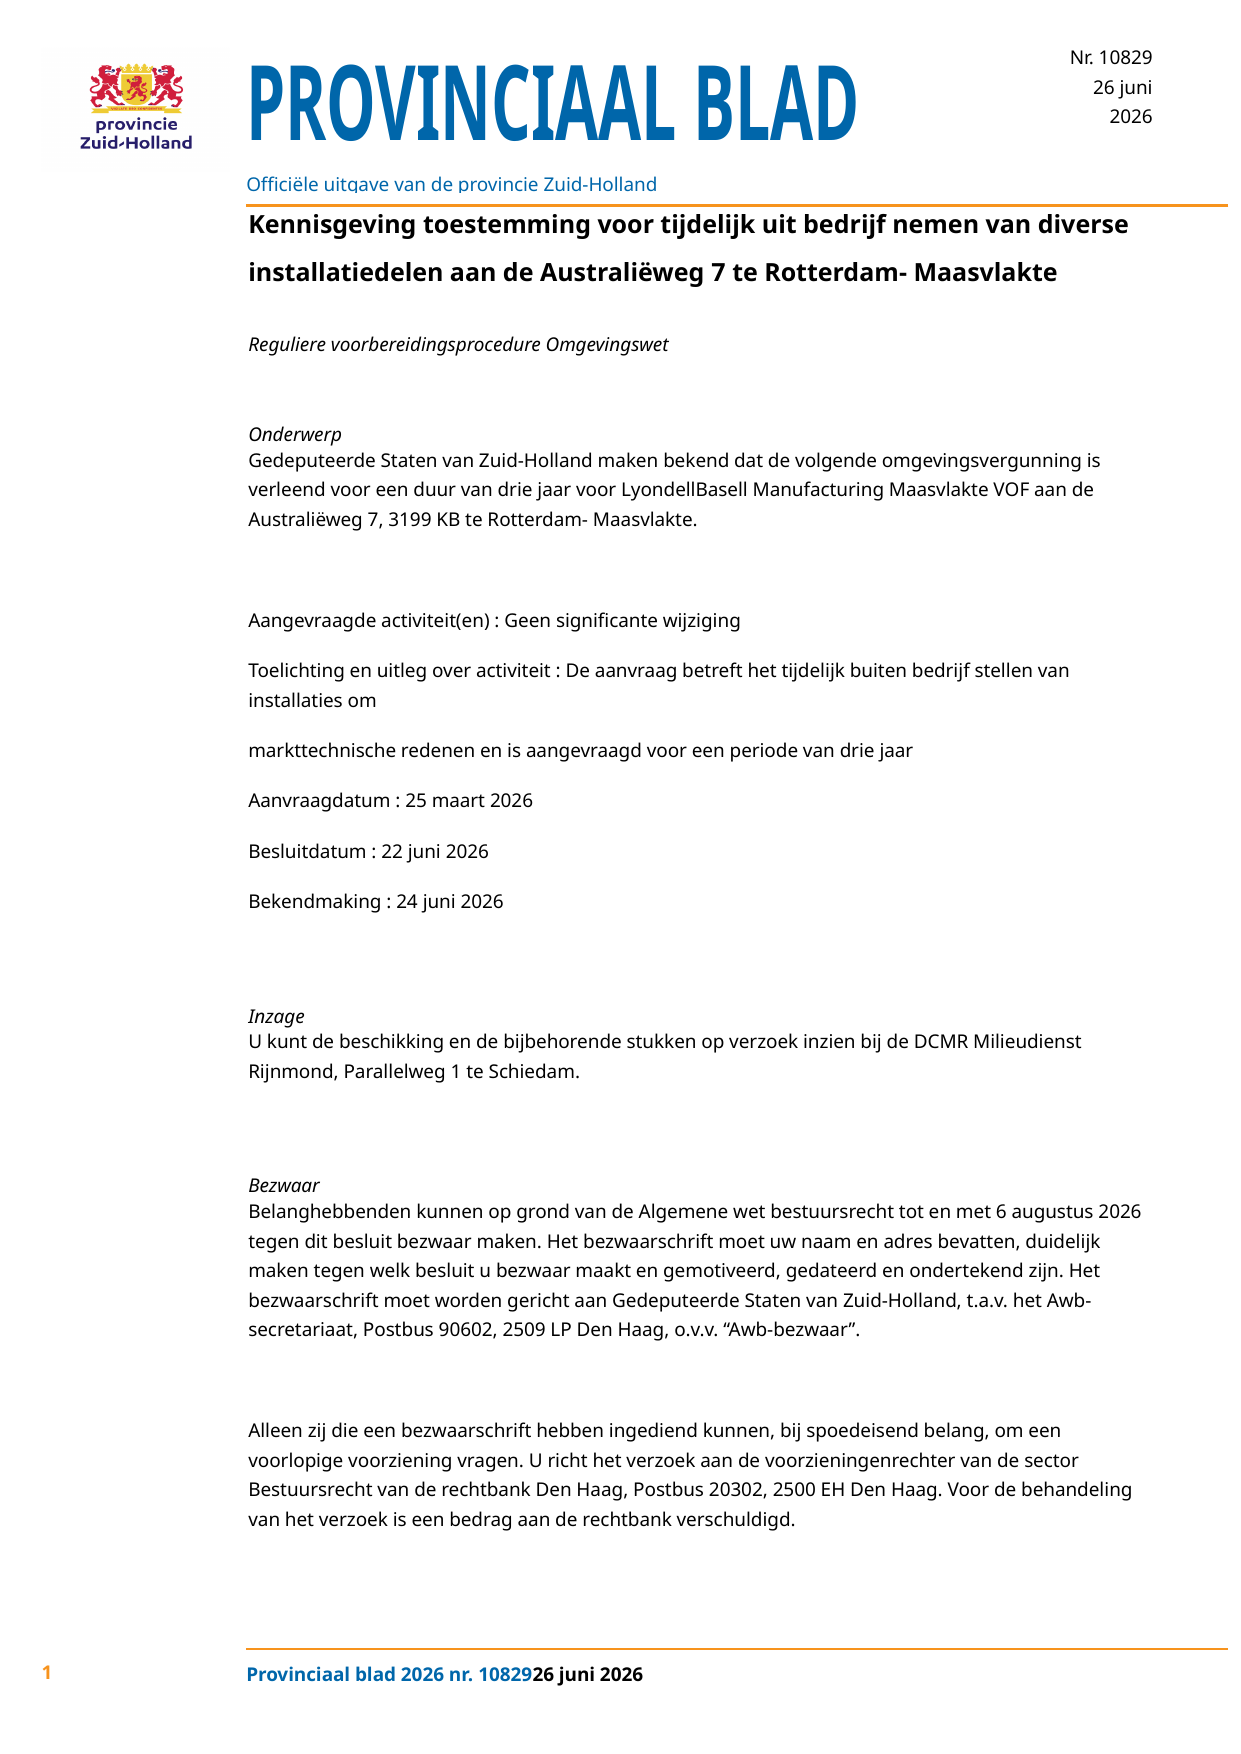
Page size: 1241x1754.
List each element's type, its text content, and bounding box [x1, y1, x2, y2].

text Alleen zij die een bezwaarschrift hebben ingediend kunnen, bij spoedeisend belang, om een voorlopige voorziening vragen. U richt het verzoek aan de voorzieningenrechter van de sector Bestuursrecht van de rechtbank Den Haag, Postbus 20302, 2500 EH Den Haag. Voor de behandeling van het verzoek is een bedrag aan de rechtbank verschuldigd. [248, 1417, 1152, 1532]
text Besluitdatum : 22 juni 2026 [248, 838, 1152, 864]
text Onderwerp [248, 421, 1152, 447]
picture [41, 47, 231, 172]
text Belanghebbenden kunnen op grond van de Algemene wet bestuursrecht tot en met 6 augustus 2026 tegen dit besluit bezwaar maken. Het bezwaarschrift moet uw naam en adres bevatten, duidelijk maken tegen welk besluit u bezwaar maakt en gemotiveerd, gedateerd en ondertekend zijn. Het bezwaarschrift moet worden gericht aan Gedeputeerde Staten van Zuid-Holland, t.a.v. het Awb-secretariaat, Postbus 90602, 2509 LP Den Haag, o.v.v. “Awb-bezwaar”. [248, 1198, 1152, 1342]
text Bekendmaking : 24 juni 2026 [248, 888, 1152, 914]
text Reguliere voorbereidingsprocedure Omgevingswet [248, 331, 1152, 357]
text U kunt de beschikking en de bijbehorende stukken op verzoek inzien bij de DCMR Milieudienst Rijnmond, Parallelweg 1 te Schiedam. [248, 1029, 1152, 1084]
text Gedeputeerde Staten van Zuid-Holland maken bekend dat de volgende omgevingsvergunning is verleend voor een duur van drie jaar voor LyondellBasell Manufacturing Maasvlakte VOF aan de Australiëweg 7, 3199 KB te Rotterdam- Maasvlakte. [248, 447, 1152, 532]
text Aanvraagdatum : 25 maart 2026 [248, 788, 1152, 813]
text Inzage [248, 1003, 1152, 1029]
text Toelichting en uitleg over activiteit : De aanvraag betreft het tijdelijk buiten bedrijf stellen van installaties om [248, 657, 1152, 713]
text Kennisgeving toestemming voor tijdelijk uit bedrijf nemen van diverse installatiedelen aan de Australiëweg 7 te Rotterdam- Maasvlakte [248, 207, 1152, 288]
text Bezwaar [248, 1173, 1152, 1198]
text Aangevraagde activiteit(en) : Geen significante wijziging [248, 607, 1152, 633]
text markttechnische redenen en is aangevraagd voor een periode van drie jaar [248, 737, 1152, 763]
